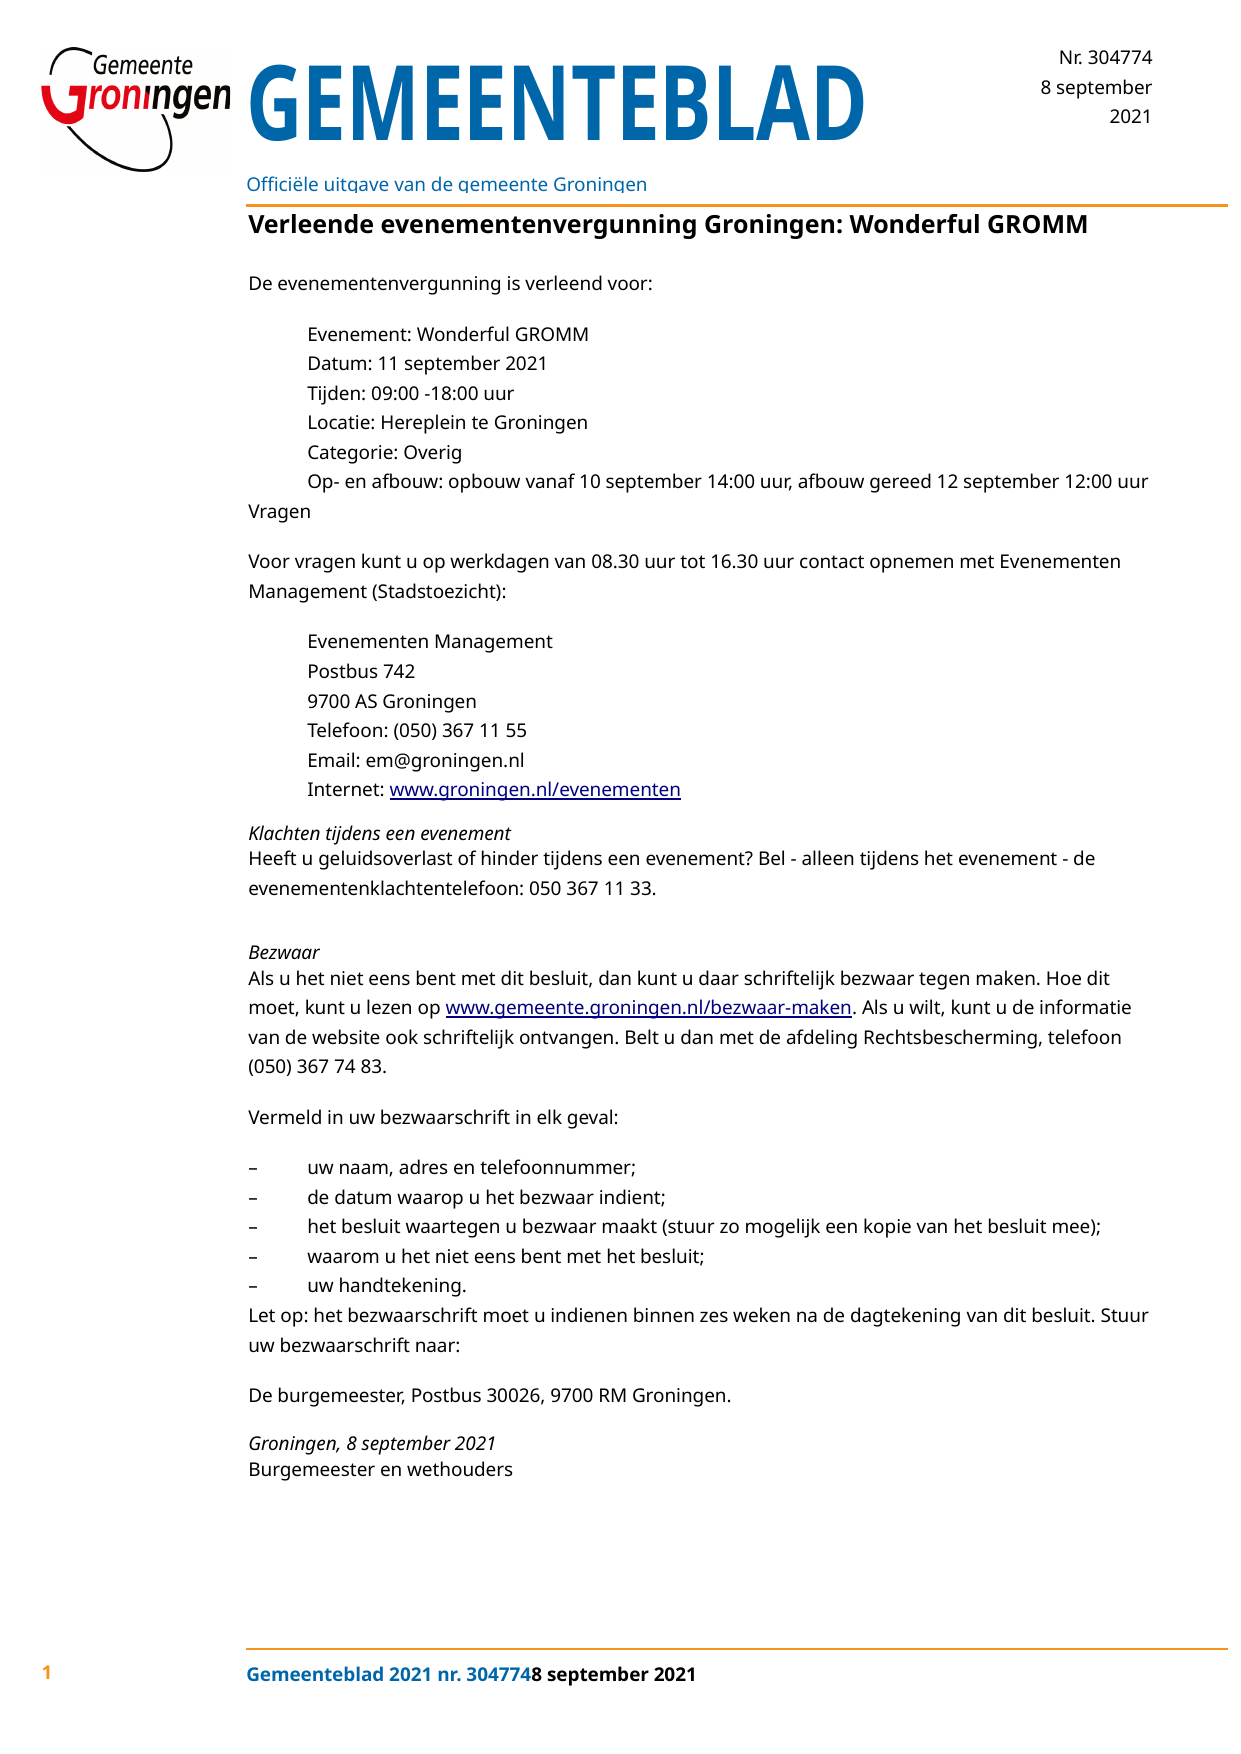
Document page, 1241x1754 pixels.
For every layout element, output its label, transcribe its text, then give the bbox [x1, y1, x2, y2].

list uw handtekening. [248, 1273, 1152, 1298]
list Evenement: Wonderful GROMM [248, 321, 1152, 346]
text Groningen, 8 september 2021 [248, 1430, 1152, 1456]
list Email: em@groningen.nl [248, 747, 1152, 773]
text Als u het niet eens bent met dit besluit, dan kunt u daar schriftelijk bezwaar tegen maken. Hoe dit moet, kunt u lezen op www.gemeente.groningen.nl/bezwaar-maken. Als u wilt, kunt u de informatie van de website ook schriftelijk ontvangen. Belt u dan met de afdeling Rechtsbescherming, telefoon (050) 367 74 83. [248, 965, 1152, 1079]
text Bezwaar [248, 939, 1152, 965]
text Klachten tijdens een evenement [248, 820, 1152, 845]
list Locatie: Hereplein te Groningen [248, 409, 1152, 435]
text Voor vragen kunt u op werkdagen van 08.30 uur tot 16.30 uur contact opnemen met Evenementen Management (Stadstoezicht): [248, 549, 1152, 604]
list Tijden: 09:00 -18:00 uur [248, 380, 1152, 406]
text Vermeld in uw bezwaarschrift in elk geval: [248, 1104, 1152, 1129]
text Heeft u geluidsoverlast of hinder tijdens een evenement? Bel - alleen tijdens het evenement - de evenementenklachtentelefoon: 050 367 11 33. [248, 845, 1152, 901]
list 9700 AS Groningen [248, 688, 1152, 713]
picture [41, 47, 231, 172]
list Op- en afbouw: opbouw vanaf 10 september 14:00 uur, afbouw gereed 12 september 12:00 uur [248, 469, 1152, 494]
list het besluit waartegen u bezwaar maakt (stuur zo mogelijk een kopie van het besluit mee); [248, 1213, 1152, 1239]
list Datum: 11 september 2021 [248, 350, 1152, 376]
list waarom u het niet eens bent met het besluit; [248, 1243, 1152, 1269]
text Let op: het bezwaarschrift moet u indienen binnen zes weken na de dagtekening van dit besluit. Stuur uw bezwaarschrift naar: [248, 1302, 1152, 1357]
list Internet: www.groningen.nl/evenementen [248, 777, 1152, 802]
text Burgemeester en wethouders [248, 1456, 1152, 1481]
list de datum waarop u het bezwaar indient; [248, 1184, 1152, 1209]
list Evenementen Management [248, 629, 1152, 654]
text Vragen [248, 498, 1152, 524]
text De burgemeester, Postbus 30026, 9700 RM Groningen. [248, 1382, 1152, 1408]
list Postbus 742 [248, 658, 1152, 684]
list uw naam, adres en telefoonnummer; [248, 1154, 1152, 1180]
list Categorie: Overig [248, 439, 1152, 465]
text De evenementenvergunning is verleend voor: [248, 270, 1152, 296]
text Verleende evenementenvergunning Groningen: Wonderful GROMM [248, 207, 1152, 241]
list Telefoon: (050) 367 11 55 [248, 717, 1152, 743]
